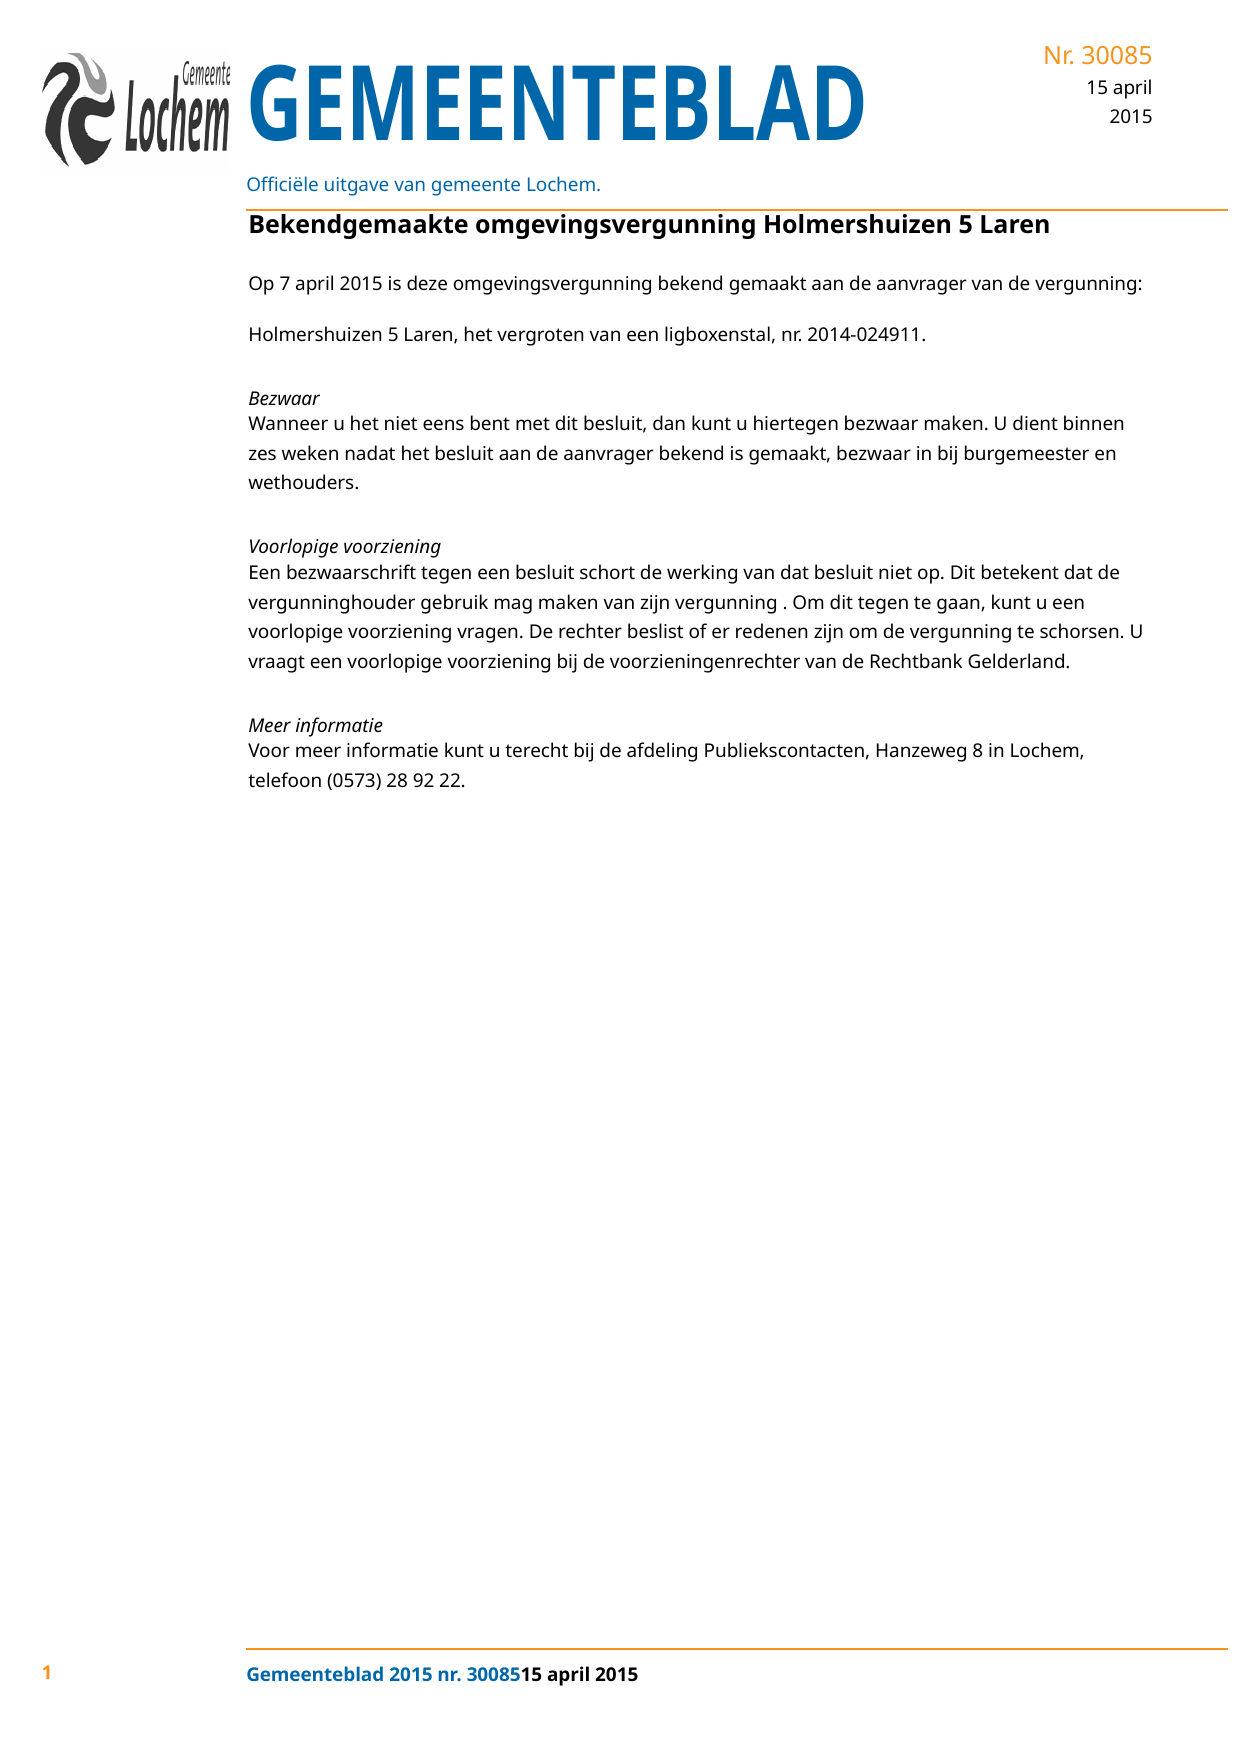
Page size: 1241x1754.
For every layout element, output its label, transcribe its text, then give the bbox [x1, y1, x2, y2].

text Holmershuizen 5 Laren, het vergroten van een ligboxenstal, nr. 2014-024911. [248, 321, 1152, 346]
text Bezwaar [248, 385, 1152, 410]
text Voor meer informatie kunt u terecht bij de afdeling Publiekscontacten, Hanzeweg 8 in Lochem, telefoon (0573) 28 92 22. [248, 738, 1152, 793]
text Wanneer u het niet eens bent met dit besluit, dan kunt u hiertegen bezwaar maken. U dient binnen zes weken nadat het besluit aan de aanvrager bekend is gemaakt, bezwaar in bij burgemeester en wethouders. [248, 410, 1152, 495]
text Op 7 april 2015 is deze omgevingsvergunning bekend gemaakt aan de aanvrager van de vergunning: [248, 270, 1152, 296]
picture [41, 47, 231, 172]
text Voorlopige voorziening [248, 533, 1152, 559]
text Een bezwaarschrift tegen een besluit schort de werking van dat besluit niet op. Dit betekent dat de vergunninghouder gebruik mag maken van zijn vergunning . Om dit tegen te gaan, kunt u een voorlopige voorziening vragen. De rechter beslist of er redenen zijn om de vergunning te schorsen. U vraagt een voorlopige voorziening bij de voorzieningenrechter van de Rechtbank Gelderland. [248, 559, 1152, 674]
text Meer informatie [248, 712, 1152, 738]
text Bekendgemaakte omgevingsvergunning Holmershuizen 5 Laren [248, 211, 1152, 241]
